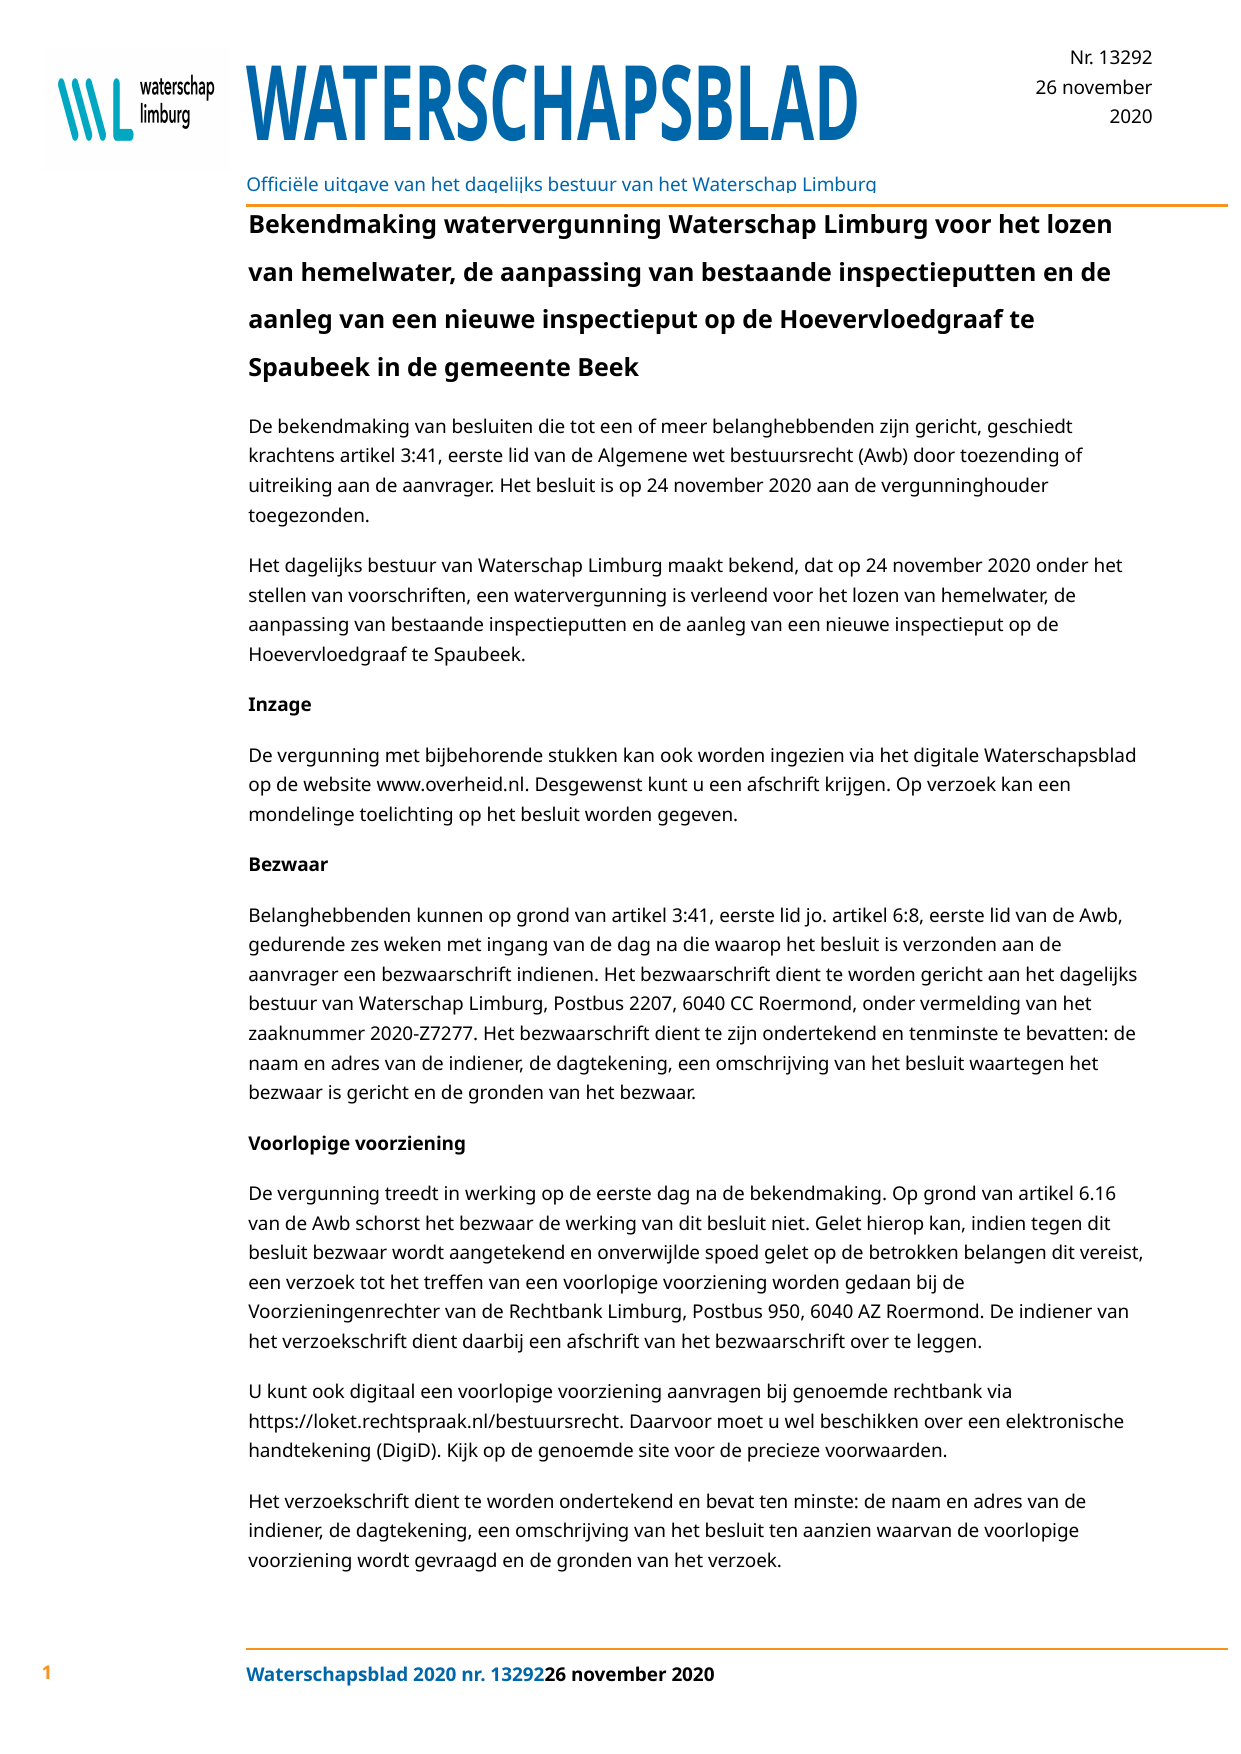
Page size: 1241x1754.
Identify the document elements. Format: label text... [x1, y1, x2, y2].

text U kunt ook digitaal een voorlopige voorziening aanvragen bij genoemde rechtbank via https://loket.rechtspraak.nl/bestuursrecht. Daarvoor moet u wel beschikken over een elektronische handtekening (DigiD). Kijk op de genoemde site voor de precieze voorwaarden. [248, 1378, 1152, 1463]
text Inzage [248, 691, 1152, 717]
picture [41, 47, 231, 172]
text De vergunning met bijbehorende stukken kan ook worden ingezien via het digitale Waterschapsblad op de website www.overheid.nl. Desgewenst kunt u een afschrift krijgen. Op verzoek kan een mondelinge toelichting op het besluit worden gegeven. [248, 742, 1152, 827]
text Het verzoekschrift dient te worden ondertekend en bevat ten minste: de naam en adres van de indiener, de dagtekening, een omschrijving van het besluit ten aanzien waarvan de voorlopige voorziening wordt gevraagd en de gronden van het verzoek. [248, 1488, 1152, 1573]
text Het dagelijks bestuur van Waterschap Limburg maakt bekend, dat op 24 november 2020 onder het stellen van voorschriften, een watervergunning is verleend voor het lozen van hemelwater, de aanpassing van bestaande inspectieputten en de aanleg van een nieuwe inspectieput op de Hoevervloedgraaf te Spaubeek. [248, 552, 1152, 667]
text De bekendmaking van besluiten die tot een of meer belanghebbenden zijn gericht, geschiedt krachtens artikel 3:41, eerste lid van de Algemene wet bestuursrecht (Awb) door toezending of uitreiking aan de aanvrager. Het besluit is op 24 november 2020 aan de vergunninghouder toegezonden. [248, 413, 1152, 528]
text Bezwaar [248, 851, 1152, 877]
text Voorlopige voorziening [248, 1130, 1152, 1156]
text De vergunning treedt in werking op de eerste dag na de bekendmaking. Op grond van artikel 6.16 van de Awb schorst het bezwaar de werking van dit besluit niet. Gelet hierop kan, indien tegen dit besluit bezwaar wordt aangetekend en onverwijlde spoed gelet op de betrokken belangen dit vereist, een verzoek tot het treffen van een voorlopige voorziening worden gedaan bij de Voorzieningenrechter van de Rechtbank Limburg, Postbus 950, 6040 AZ Roermond. De indiener van het verzoekschrift dient daarbij een afschrift van het bezwaarschrift over te leggen. [248, 1180, 1152, 1354]
text Bekendmaking watervergunning Waterschap Limburg voor het lozen van hemelwater, de aanpassing van bestaande inspectieputten en de aanleg van een nieuwe inspectieput op de Hoevervloedgraaf te Spaubeek in de gemeente Beek [248, 207, 1152, 384]
text Belanghebbenden kunnen op grond van artikel 3:41, eerste lid jo. artikel 6:8, eerste lid van de Awb, gedurende zes weken met ingang van de dag na die waarop het besluit is verzonden aan de aanvrager een bezwaarschrift indienen. Het bezwaarschrift dient te worden gericht aan het dagelijks bestuur van Waterschap Limburg, Postbus 2207, 6040 CC Roermond, onder vermelding van het zaaknummer 2020-Z7277. Het bezwaarschrift dient te zijn ondertekend en tenminste te bevatten: de naam en adres van de indiener, de dagtekening, een omschrijving van het besluit waartegen het bezwaar is gericht en de gronden van het bezwaar. [248, 902, 1152, 1105]
